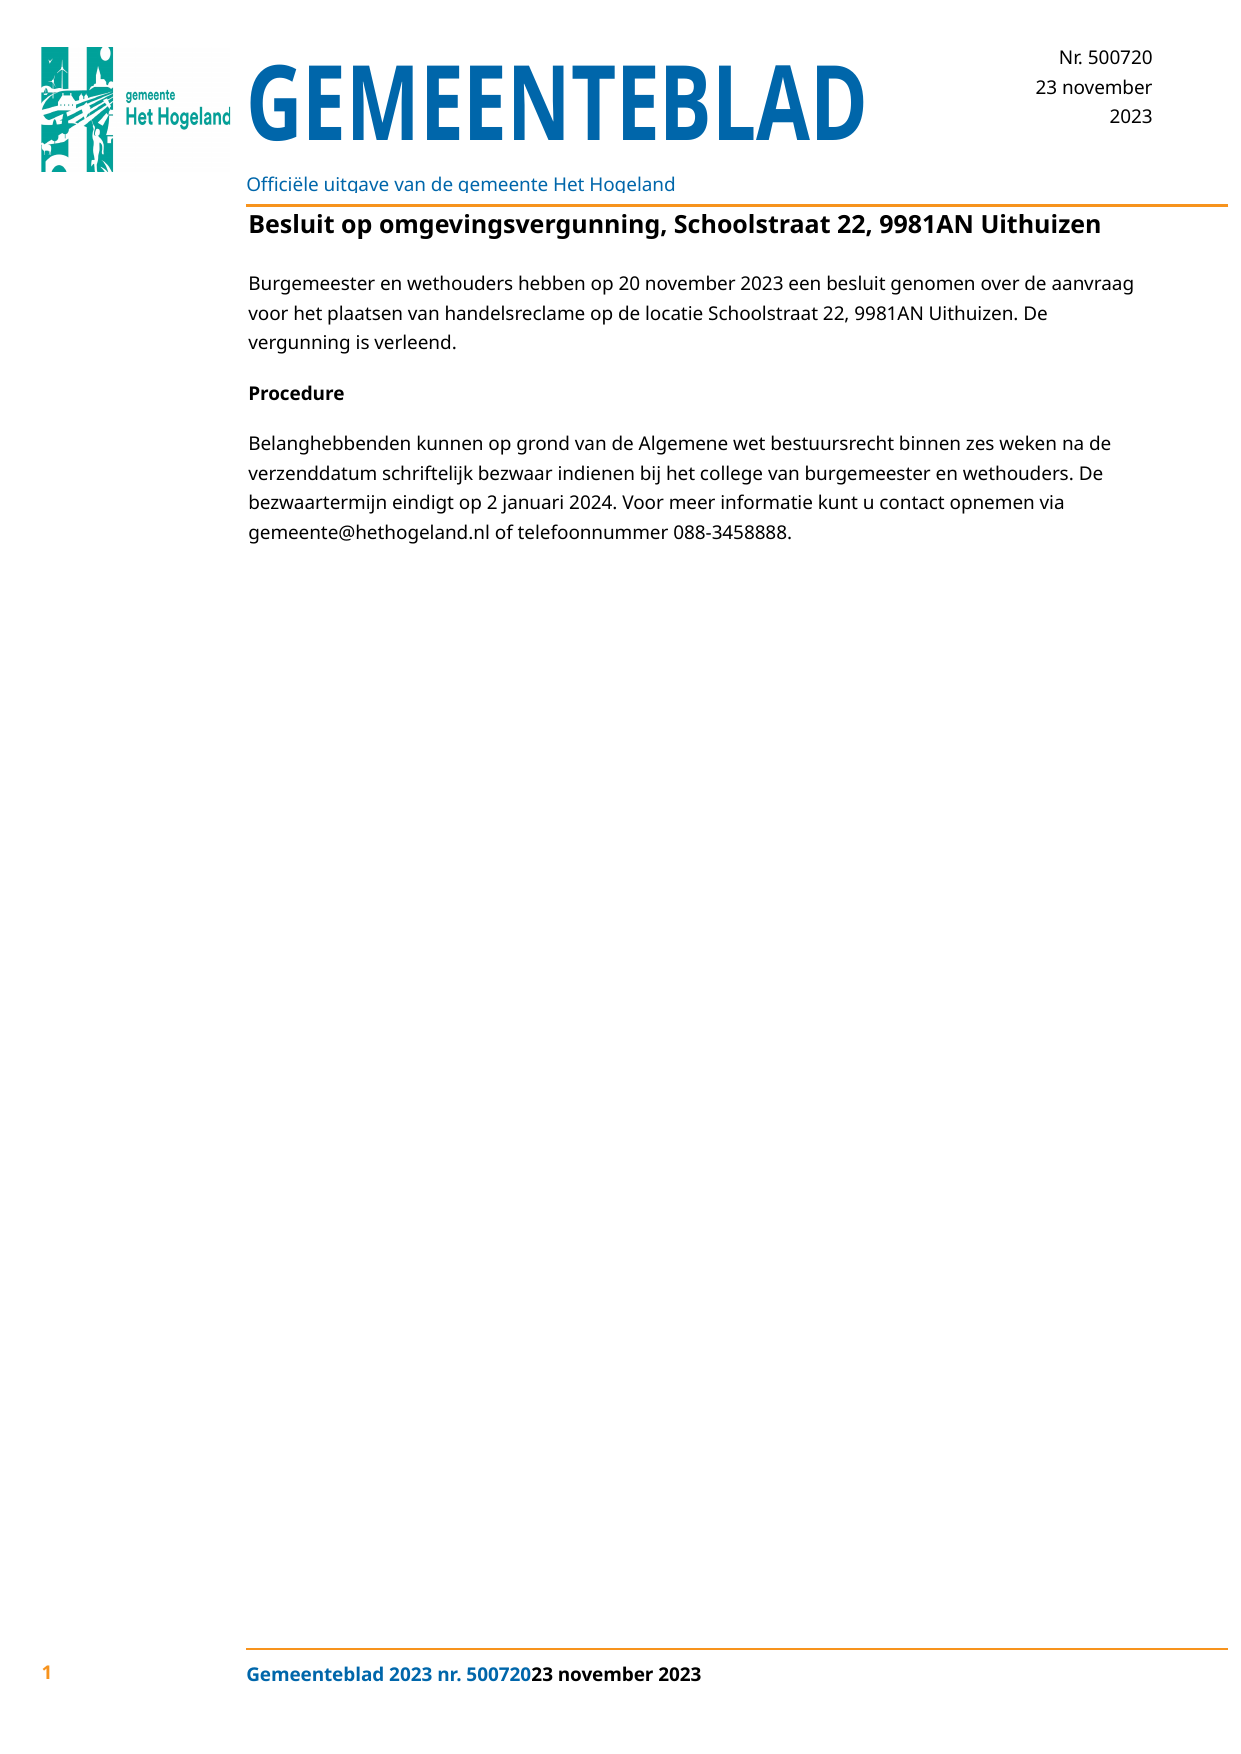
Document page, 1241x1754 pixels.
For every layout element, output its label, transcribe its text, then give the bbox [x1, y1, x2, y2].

text Burgemeester en wethouders hebben op 20 november 2023 een besluit genomen over de aanvraag voor het plaatsen van handelsreclame op de locatie Schoolstraat 22, 9981AN Uithuizen. De vergunning is verleend. [248, 270, 1152, 355]
text Besluit op omgevingsvergunning, Schoolstraat 22, 9981AN Uithuizen [248, 207, 1152, 241]
text Procedure [248, 380, 1152, 406]
picture [41, 47, 231, 172]
text Belanghebbenden kunnen op grond van de Algemene wet bestuursrecht binnen zes weken na de verzenddatum schriftelijk bezwaar indienen bij het college van burgemeester en wethouders. De bezwaartermijn eindigt op 2 januari 2024. Voor meer informatie kunt u contact opnemen via gemeente@hethogeland.nl of telefoonnummer 088-3458888. [248, 430, 1152, 545]
